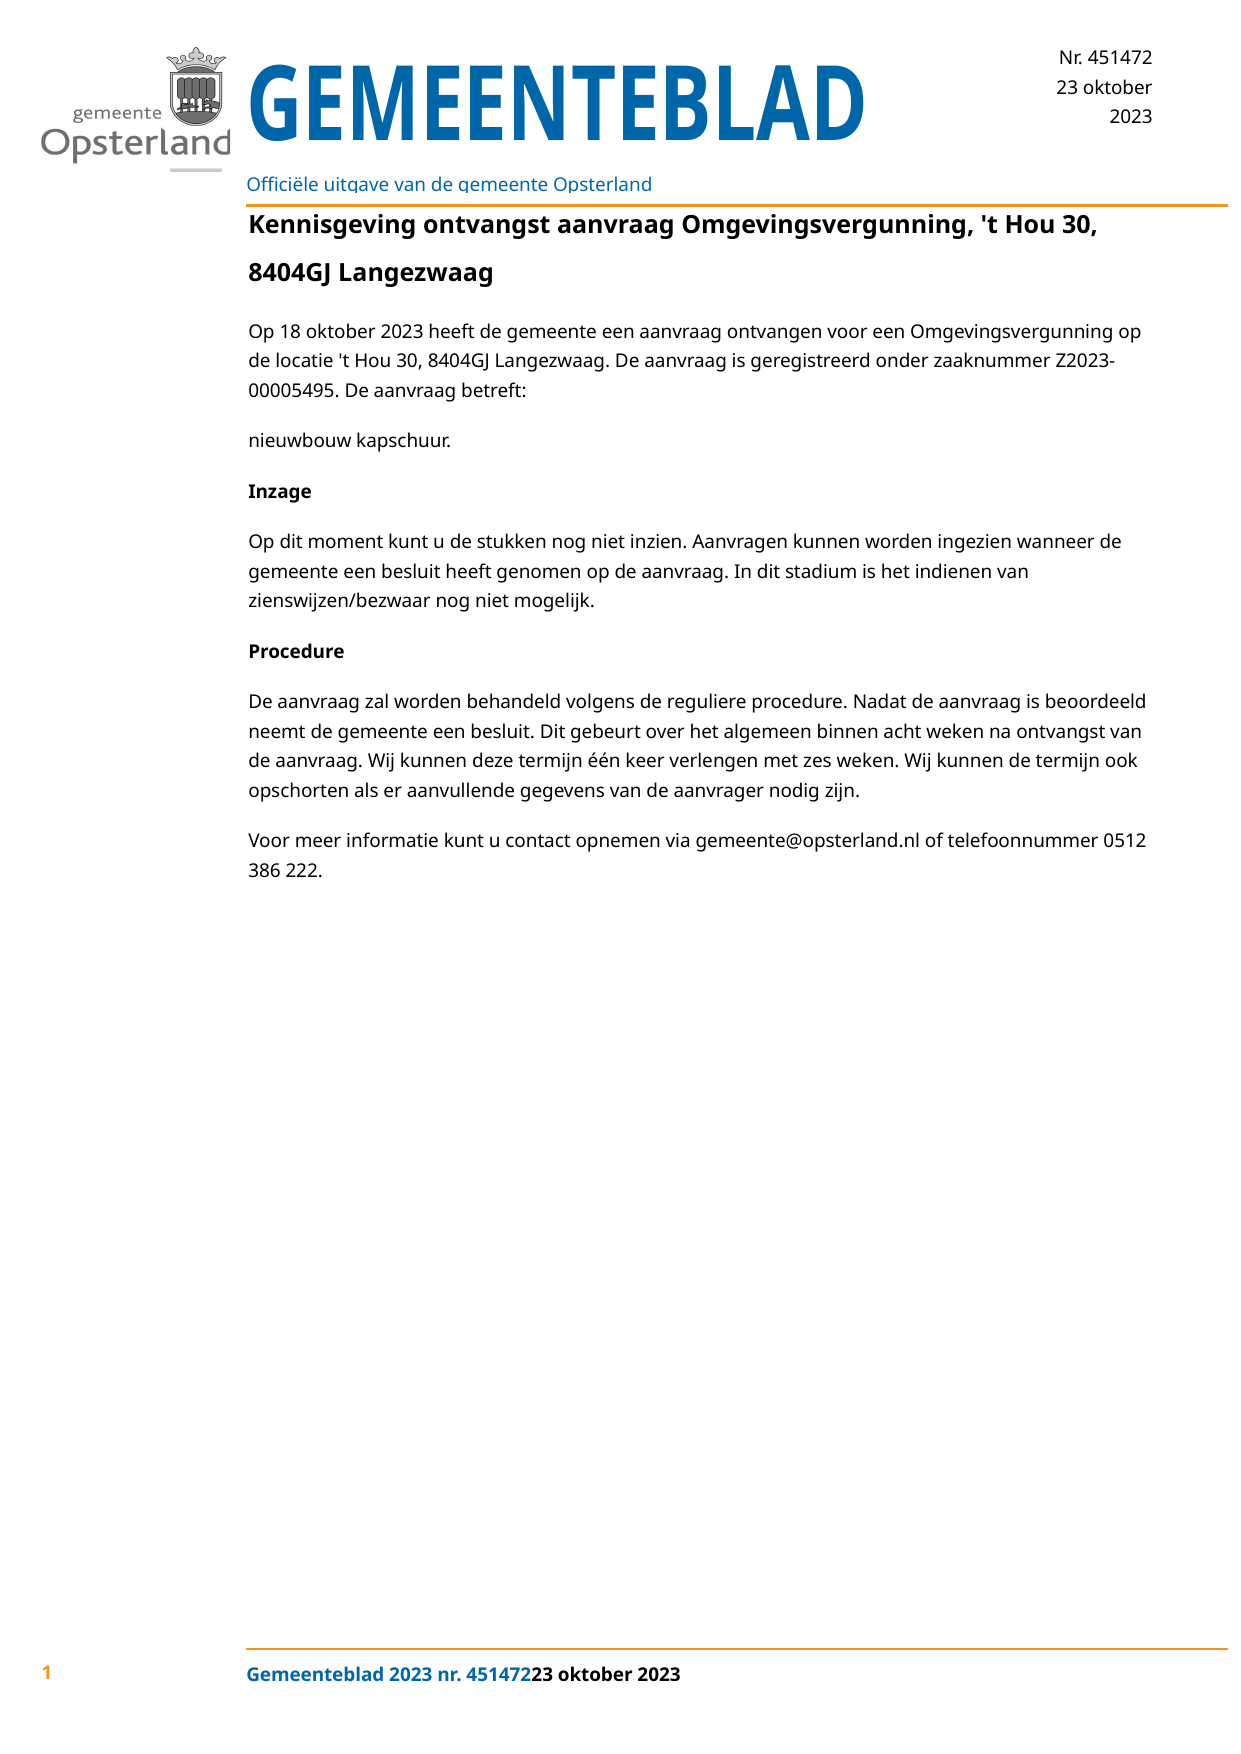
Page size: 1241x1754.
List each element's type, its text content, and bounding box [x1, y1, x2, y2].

text Voor meer informatie kunt u contact opnemen via gemeente@opsterland.nl of telefoonnummer 0512 386 222. [248, 827, 1152, 883]
text nieuwbouw kapschuur. [248, 427, 1152, 453]
text Op dit moment kunt u de stukken nog niet inzien. Aanvragen kunnen worden ingezien wanneer de gemeente een besluit heeft genomen op de aanvraag. In dit stadium is het indienen van zienswijzen/bezwaar nog niet mogelijk. [248, 528, 1152, 613]
text Kennisgeving ontvangst aanvraag Omgevingsvergunning, 't Hou 30, 8404GJ Langezwaag [248, 207, 1152, 288]
text Inzage [248, 478, 1152, 504]
text Op 18 oktober 2023 heeft de gemeente een aanvraag ontvangen voor een Omgevingsvergunning op de locatie 't Hou 30, 8404GJ Langezwaag. De aanvraag is geregistreerd onder zaaknummer Z2023-00005495. De aanvraag betreft: [248, 318, 1152, 403]
picture [41, 47, 231, 172]
text Procedure [248, 638, 1152, 664]
text De aanvraag zal worden behandeld volgens de reguliere procedure. Nadat de aanvraag is beoordeeld neemt de gemeente een besluit. Dit gebeurt over het algemeen binnen acht weken na ontvangst van de aanvraag. Wij kunnen deze termijn één keer verlengen met zes weken. Wij kunnen de termijn ook opschorten als er aanvullende gegevens van de aanvrager nodig zijn. [248, 688, 1152, 803]
